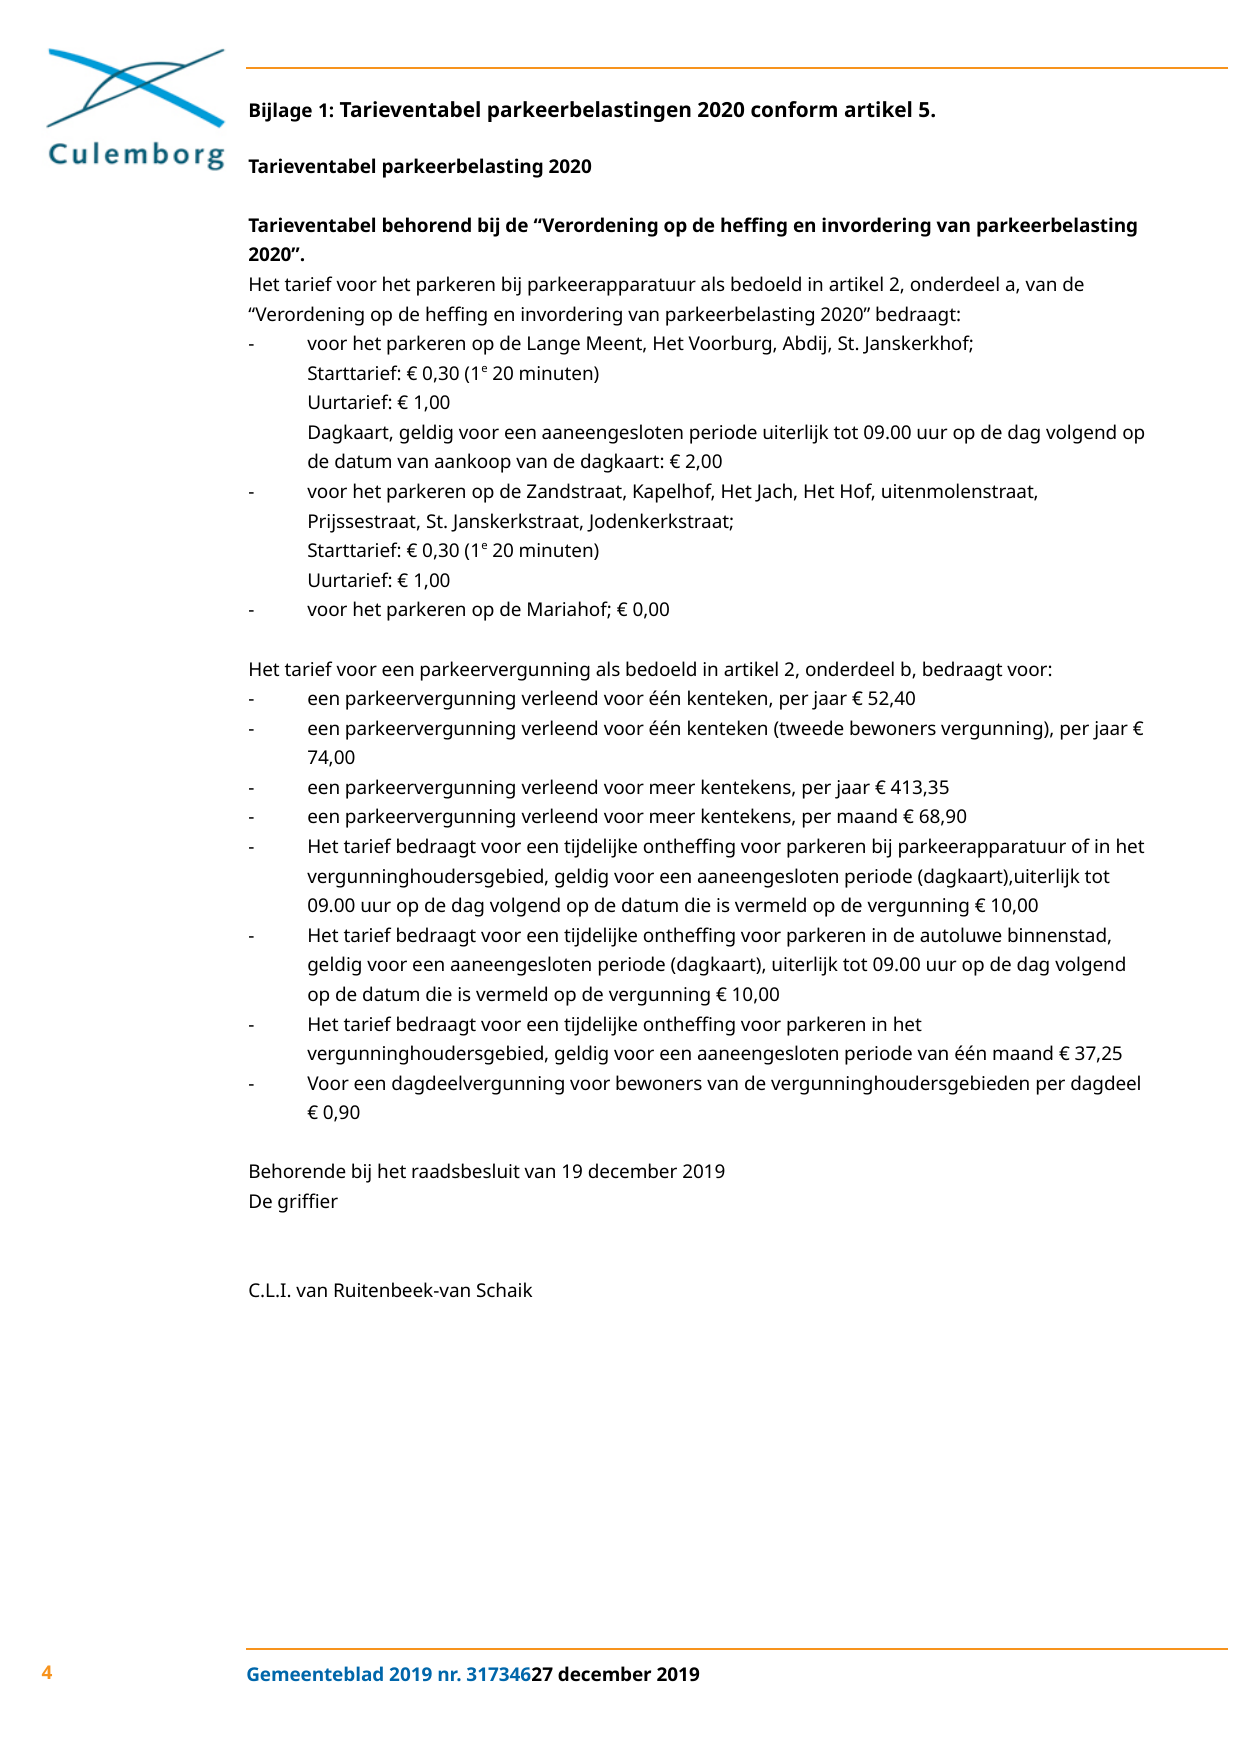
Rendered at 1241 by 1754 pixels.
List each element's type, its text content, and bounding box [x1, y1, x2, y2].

list Het tarief bedraagt voor een tijdelijke ontheffing voor parkeren in de autoluwe binnenstad, geldig voor een aaneengesloten periode (dagkaart), uiterlijk tot 09.00 uur op de dag volgend op de datum die is vermeld op de vergunning € 10,00 [248, 922, 1152, 1007]
list voor het parkeren op de Mariahof; € 0,00 [248, 597, 1152, 622]
list Het tarief bedraagt voor een tijdelijke ontheffing voor parkeren bij parkeerapparatuur of in het vergunninghoudersgebied, geldig voor een aaneengesloten periode (dagkaart),uiterlijk tot 09.00 uur op de dag volgend op de datum die is vermeld op de vergunning € 10,00 [248, 833, 1152, 918]
list Starttarief: € 0,30 (1e 20 minuten) [248, 360, 1152, 386]
text Bijlage 1: Tarieventabel parkeerbelastingen 2020 conform artikel 5. [248, 95, 1152, 123]
list een parkeervergunning verleend voor één kenteken, per jaar € 52,40 [248, 685, 1152, 711]
picture [41, 47, 231, 172]
text Het tarief voor het parkeren bij parkeerapparatuur als bedoeld in artikel 2, onderdeel a, van de “Verordening op de heffing en invordering van parkeerbelasting 2020” bedraagt: [248, 271, 1152, 327]
list een parkeervergunning verleend voor meer kentekens, per maand € 68,90 [248, 804, 1152, 829]
list Uurtarief: € 1,00 [248, 567, 1152, 593]
list een parkeervergunning verleend voor één kenteken (tweede bewoners vergunning), per jaar € 74,00 [248, 715, 1152, 770]
list voor het parkeren op de Zandstraat, Kapelhof, Het Jach, Het Hof, uitenmolenstraat, Prijssestraat, St. Janskerkstraat, Jodenkerkstraat; [248, 478, 1152, 534]
text Behorende bij het raadsbesluit van 19 december 2019 [248, 1159, 1152, 1184]
list Het tarief bedraagt voor een tijdelijke ontheffing voor parkeren in het vergunninghoudersgebied, geldig voor een aaneengesloten periode van één maand € 37,25 [248, 1011, 1152, 1066]
list een parkeervergunning verleend voor meer kentekens, per jaar € 413,35 [248, 774, 1152, 800]
list Voor een dagdeelvergunning voor bewoners van de vergunninghoudersgebieden per dagdeel € 0,90 [248, 1070, 1152, 1125]
text Het tarief voor een parkeervergunning als bedoeld in artikel 2, onderdeel b, bedraagt voor: [248, 656, 1152, 682]
list voor het parkeren op de Lange Meent, Het Voorburg, Abdij, St. Janskerkhof; [248, 330, 1152, 356]
list Dagkaart, geldig voor een aaneengesloten periode uiterlijk tot 09.00 uur op de dag volgend op de datum van aankoop van de dagkaart: € 2,00 [248, 419, 1152, 474]
list Uurtarief: € 1,00 [248, 389, 1152, 415]
list Starttarief: € 0,30 (1e 20 minuten) [248, 537, 1152, 563]
text De griffier [248, 1188, 1152, 1214]
text Tarieventabel behorend bij de “Verordening op de heffing en invordering van parkeerbelasting 2020”. [248, 212, 1152, 267]
text Tarieventabel parkeerbelasting 2020 [248, 153, 1152, 179]
text C.L.I. van Ruitenbeek-van Schaik [248, 1277, 1152, 1303]
